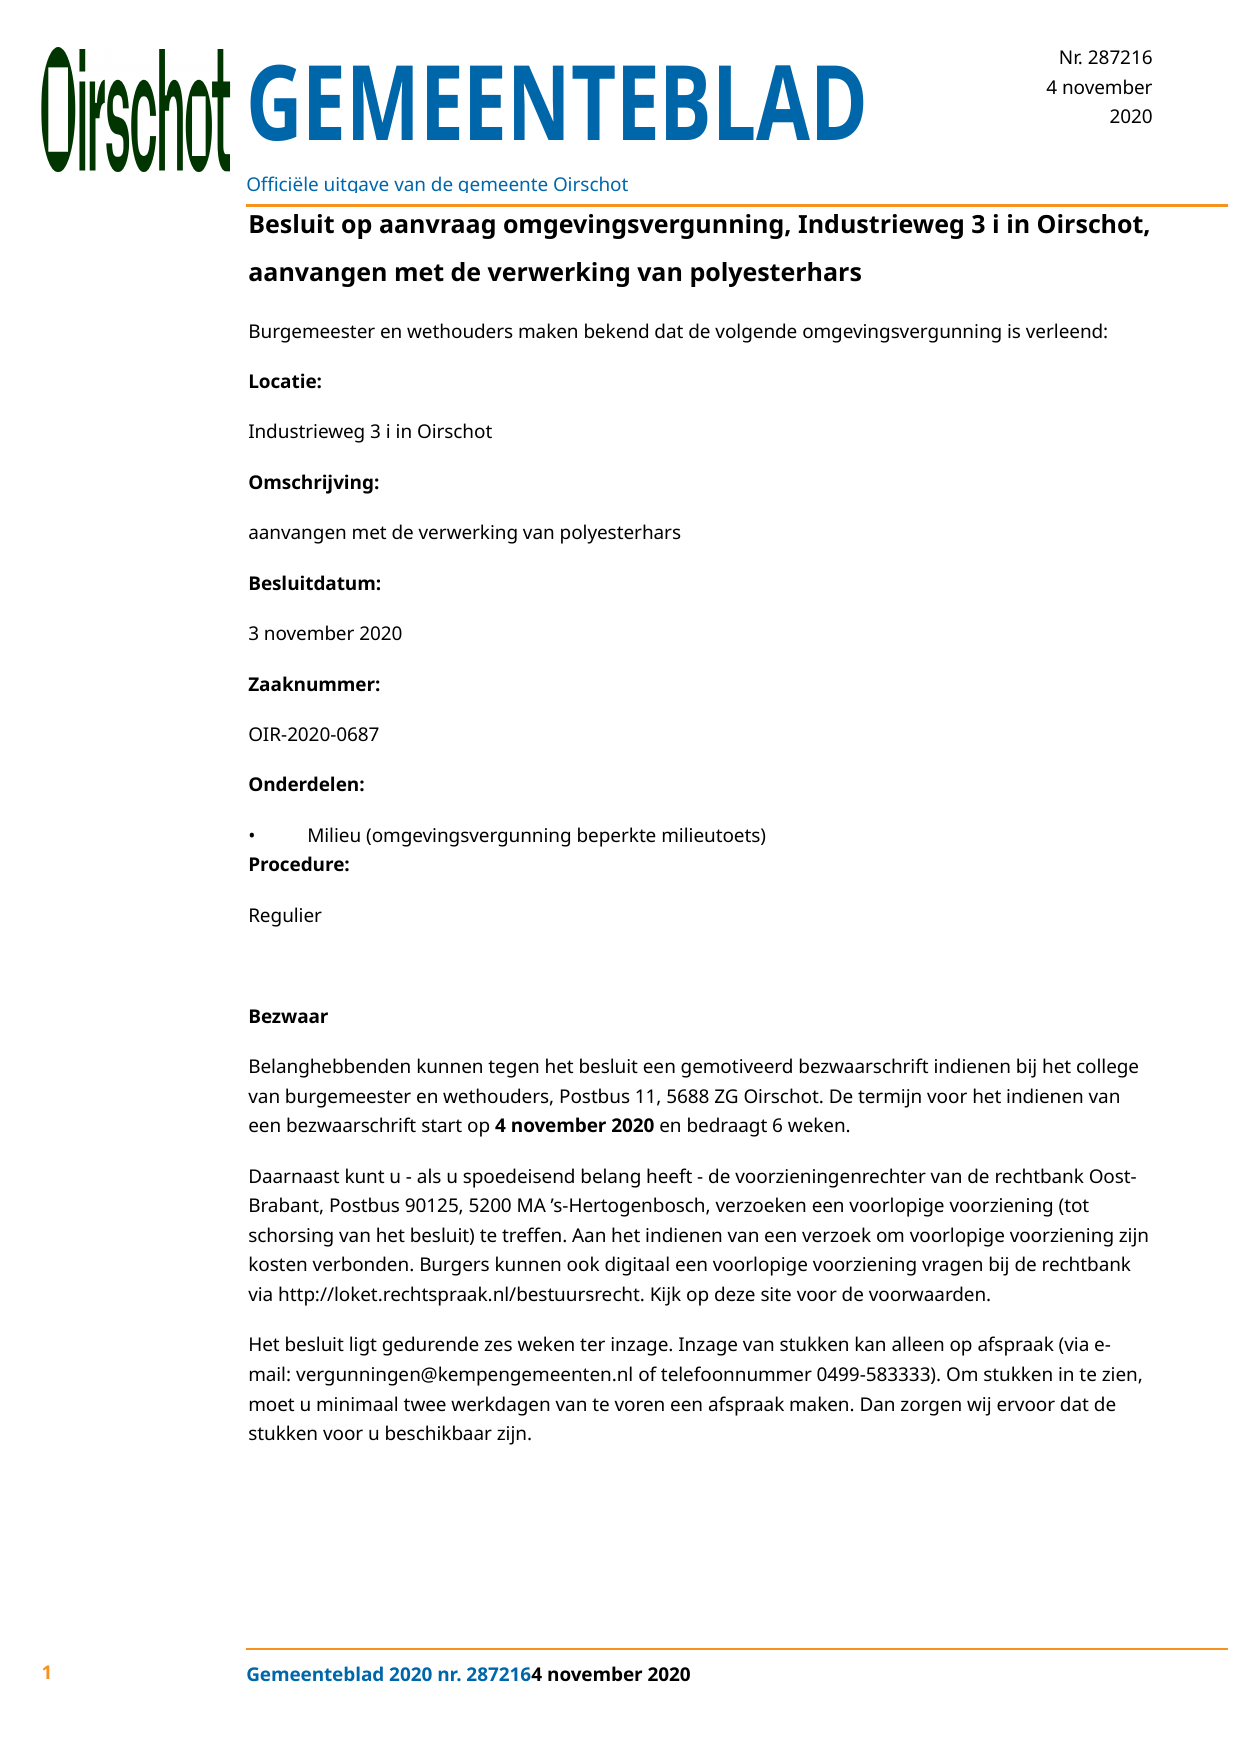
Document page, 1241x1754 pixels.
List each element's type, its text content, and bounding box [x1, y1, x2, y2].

text Regulier [248, 902, 1152, 928]
text Burgemeester en wethouders maken bekend dat de volgende omgevingsvergunning is verleend: [248, 318, 1152, 344]
text Besluit op aanvraag omgevingsvergunning, Industrieweg 3 i in Oirschot, aanvangen met de verwerking van polyesterhars [248, 207, 1152, 288]
text Procedure: [248, 852, 1152, 877]
text Daarnaast kunt u - als u spoedeisend belang heeft - de voorzieningenrechter van de rechtbank Oost-Brabant, Postbus 90125, 5200 MA ’s-Hertogenbosch, verzoeken een voorlopige voorziening (tot schorsing van het besluit) te treffen. Aan het indienen van een verzoek om voorlopige voorziening zijn kosten verbonden. Burgers kunnen ook digitaal een voorlopige voorziening vragen bij de rechtbank via http://loket.rechtspraak.nl/bestuursrecht. Kijk op deze site voor de voorwaarden. [248, 1163, 1152, 1307]
text Industrieweg 3 i in Oirschot [248, 419, 1152, 444]
text OIR-2020-0687 [248, 721, 1152, 747]
text Onderdelen: [248, 772, 1152, 797]
text Besluitdatum: [248, 570, 1152, 596]
text aanvangen met de verwerking van polyesterhars [248, 519, 1152, 545]
list Milieu (omgevingsvergunning beperkte milieutoets) [248, 822, 1152, 848]
text Belanghebbenden kunnen tegen het besluit een gemotiveerd bezwaarschrift indienen bij het college van burgemeester en wethouders, Postbus 11, 5688 ZG Oirschot. De termijn voor het indienen van een bezwaarschrift start op 4 november 2020 en bedraagt 6 weken. [248, 1053, 1152, 1138]
text Zaaknummer: [248, 671, 1152, 697]
text Omschrijving: [248, 469, 1152, 495]
text 3 november 2020 [248, 620, 1152, 646]
text Locatie: [248, 368, 1152, 394]
text Het besluit ligt gedurende zes weken ter inzage. Inzage van stukken kan alleen op afspraak (via e-mail: vergunningen@kempengemeenten.nl of telefoonnummer 0499-583333). Om stukken in te zien, moet u minimaal twee werkdagen van te voren een afspraak maken. Dan zorgen wij ervoor dat de stukken voor u beschikbaar zijn. [248, 1332, 1152, 1446]
text Bezwaar [248, 1003, 1152, 1029]
picture [41, 47, 231, 172]
